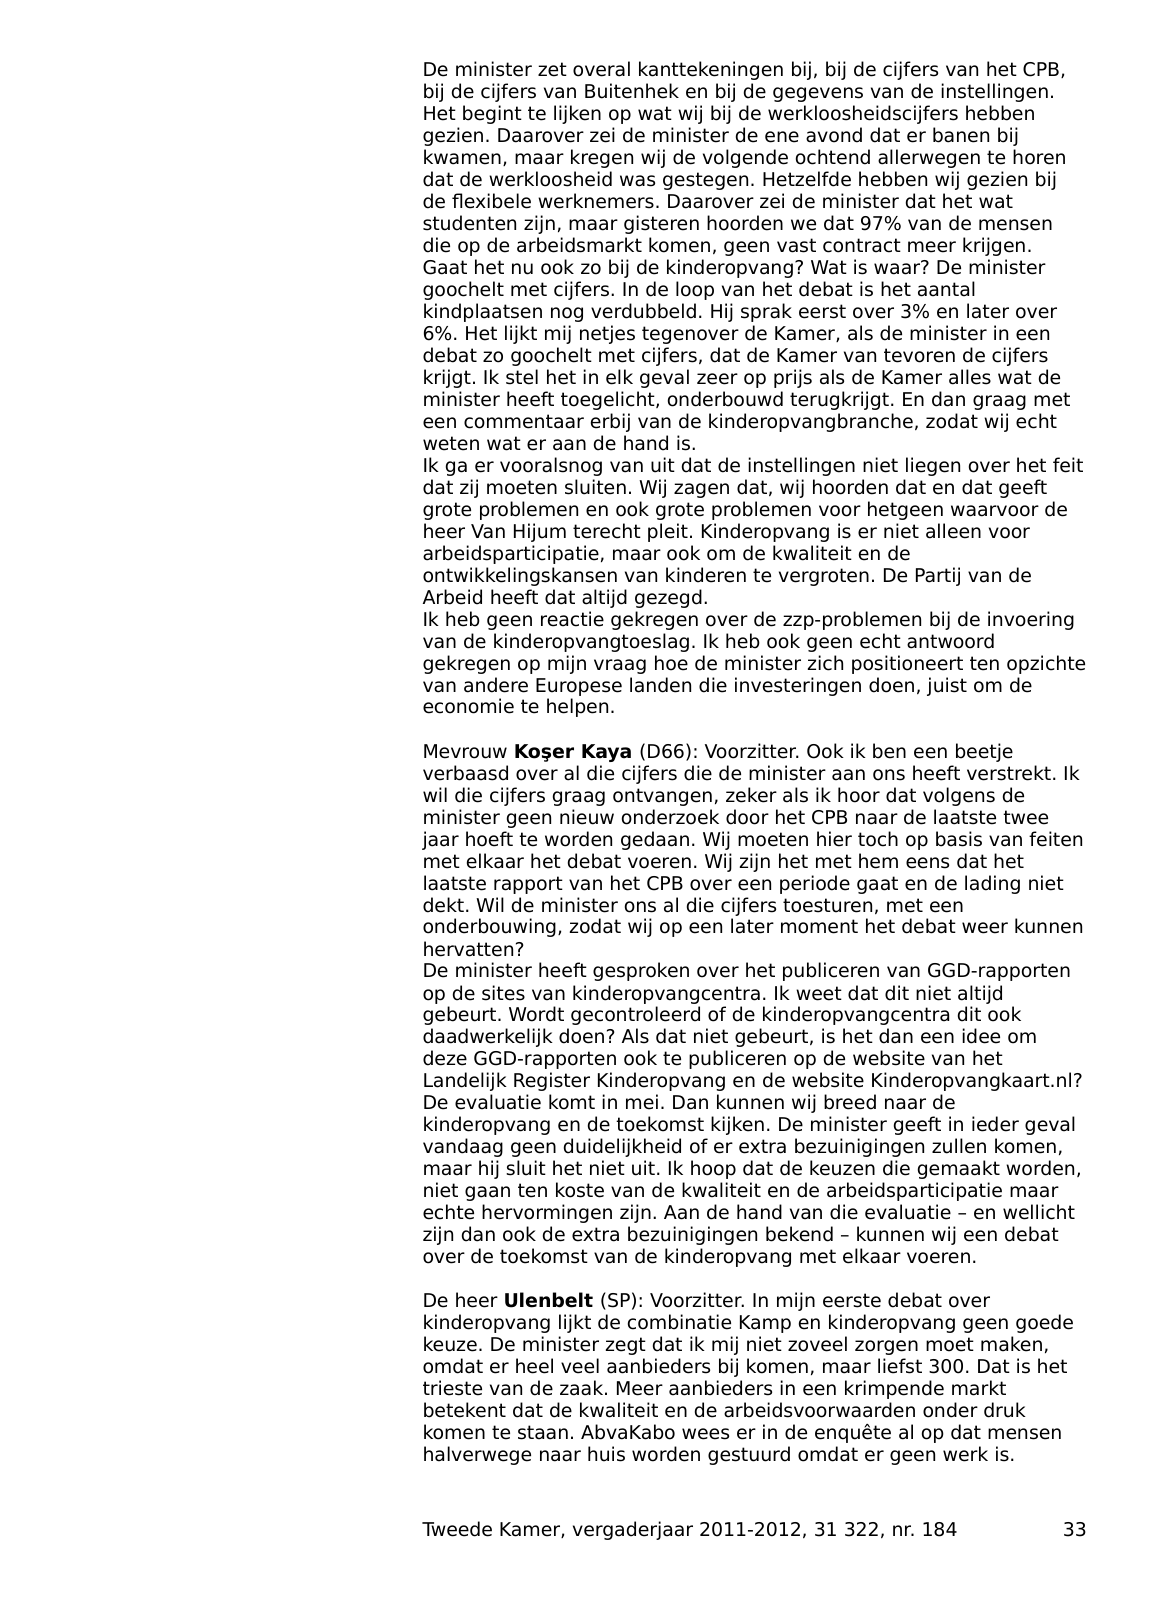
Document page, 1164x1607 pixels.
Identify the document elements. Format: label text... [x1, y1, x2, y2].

text Ik heb geen reactie gekregen over de zzp-problemen bij de invoering van de kinderopvangtoeslag. Ik heb ook geen echt antwoord gekregen op mijn vraag hoe de minister zich positioneert ten opzichte van andere Europese landen die investeringen doen, juist om de economie te helpen. [422, 608, 1087, 718]
text De evaluatie komt in mei. Dan kunnen wij breed naar de kinderopvang en de toekomst kijken. De minister geeft in ieder geval vandaag geen duidelijkheid of er extra bezuinigingen zullen komen, maar hij sluit het niet uit. Ik hoop dat de keuzen die gemaakt worden, niet gaan ten koste van de kwaliteit en de arbeidsparticipatie maar echte hervormingen zijn. Aan de hand van die evaluatie – en wellicht zijn dan ook de extra bezuinigingen bekend – kunnen wij een debat over de toekomst van de kinderopvang met elkaar voeren. [422, 1092, 1087, 1268]
text De minister zet overal kanttekeningen bij, bij de cijfers van het CPB, bij de cijfers van Buitenhek en bij de gegevens van de instellingen. Het begint te lijken op wat wij bij de werkloosheidscijfers hebben gezien. Daarover zei de minister de ene avond dat er banen bij kwamen, maar kregen wij de volgende ochtend allerwegen te horen dat de werkloosheid was gestegen. Hetzelfde hebben wij gezien bij de flexibele werknemers. Daarover zei de minister dat het wat studenten zijn, maar gisteren hoorden we dat 97% van de mensen die op de arbeidsmarkt komen, geen vast contract meer krijgen. [422, 59, 1087, 257]
text Ik ga er vooralsnog van uit dat de instellingen niet liegen over het feit dat zij moeten sluiten. Wij zagen dat, wij hoorden dat en dat geeft grote problemen en ook grote problemen voor hetgeen waarvoor de heer Van Hijum terecht pleit. Kinderopvang is er niet alleen voor arbeidsparticipatie, maar ook om de kwaliteit en de ontwikkelingskansen van kinderen te vergroten. De Partij van de Arbeid heeft dat altijd gezegd. [422, 455, 1087, 608]
text De heer Ulenbelt (SP): Voorzitter. In mijn eerste debat over kinderopvang lijkt de combinatie Kamp en kinderopvang geen goede keuze. De minister zegt dat ik mij niet zoveel zorgen moet maken, omdat er heel veel aanbieders bij komen, maar liefst 300. Dat is het trieste van de zaak. Meer aanbieders in een krimpende markt betekent dat de kwaliteit en de arbeidsvoorwaarden onder druk komen te staan. AbvaKabo wees er in de enquête al op dat mensen halverwege naar huis worden gestuurd omdat er geen werk is. [422, 1290, 1087, 1466]
text Gaat het nu ook zo bij de kinderopvang? Wat is waar? De minister goochelt met cijfers. In de loop van het debat is het aantal kindplaatsen nog verdubbeld. Hij sprak eerst over 3% en later over 6%. Het lijkt mij netjes tegenover de Kamer, als de minister in een debat zo goochelt met cijfers, dat de Kamer van tevoren de cijfers krijgt. Ik stel het in elk geval zeer op prijs als de Kamer alles wat de minister heeft toegelicht, onderbouwd terugkrijgt. En dan graag met een commentaar erbij van de kinderopvangbranche, zodat wij echt weten wat er aan de hand is. [422, 257, 1087, 455]
text Mevrouw Koşer Kaya (D66): Voorzitter. Ook ik ben een beetje verbaasd over al die cijfers die de minister aan ons heeft verstrekt. Ik wil die cijfers graag ontvangen, zeker als ik hoor dat volgens de minister geen nieuw onderzoek door het CPB naar de laatste twee jaar hoeft te worden gedaan. Wij moeten hier toch op basis van feiten met elkaar het debat voeren. Wij zijn het met hem eens dat het laatste rapport van het CPB over een periode gaat en de lading niet dekt. Wil de minister ons al die cijfers toesturen, met een onderbouwing, zodat wij op een later moment het debat weer kunnen hervatten? [422, 741, 1087, 960]
text De minister heeft gesproken over het publiceren van GGD-rapporten op de sites van kinderopvangcentra. Ik weet dat dit niet altijd gebeurt. Wordt gecontroleerd of de kinderopvangcentra dit ook daadwerkelijk doen? Als dat niet gebeurt, is het dan een idee om deze GGD-rapporten ook te publiceren op de website van het Landelijk Register Kinderopvang en de website Kinderopvangkaart.nl? [422, 960, 1087, 1092]
